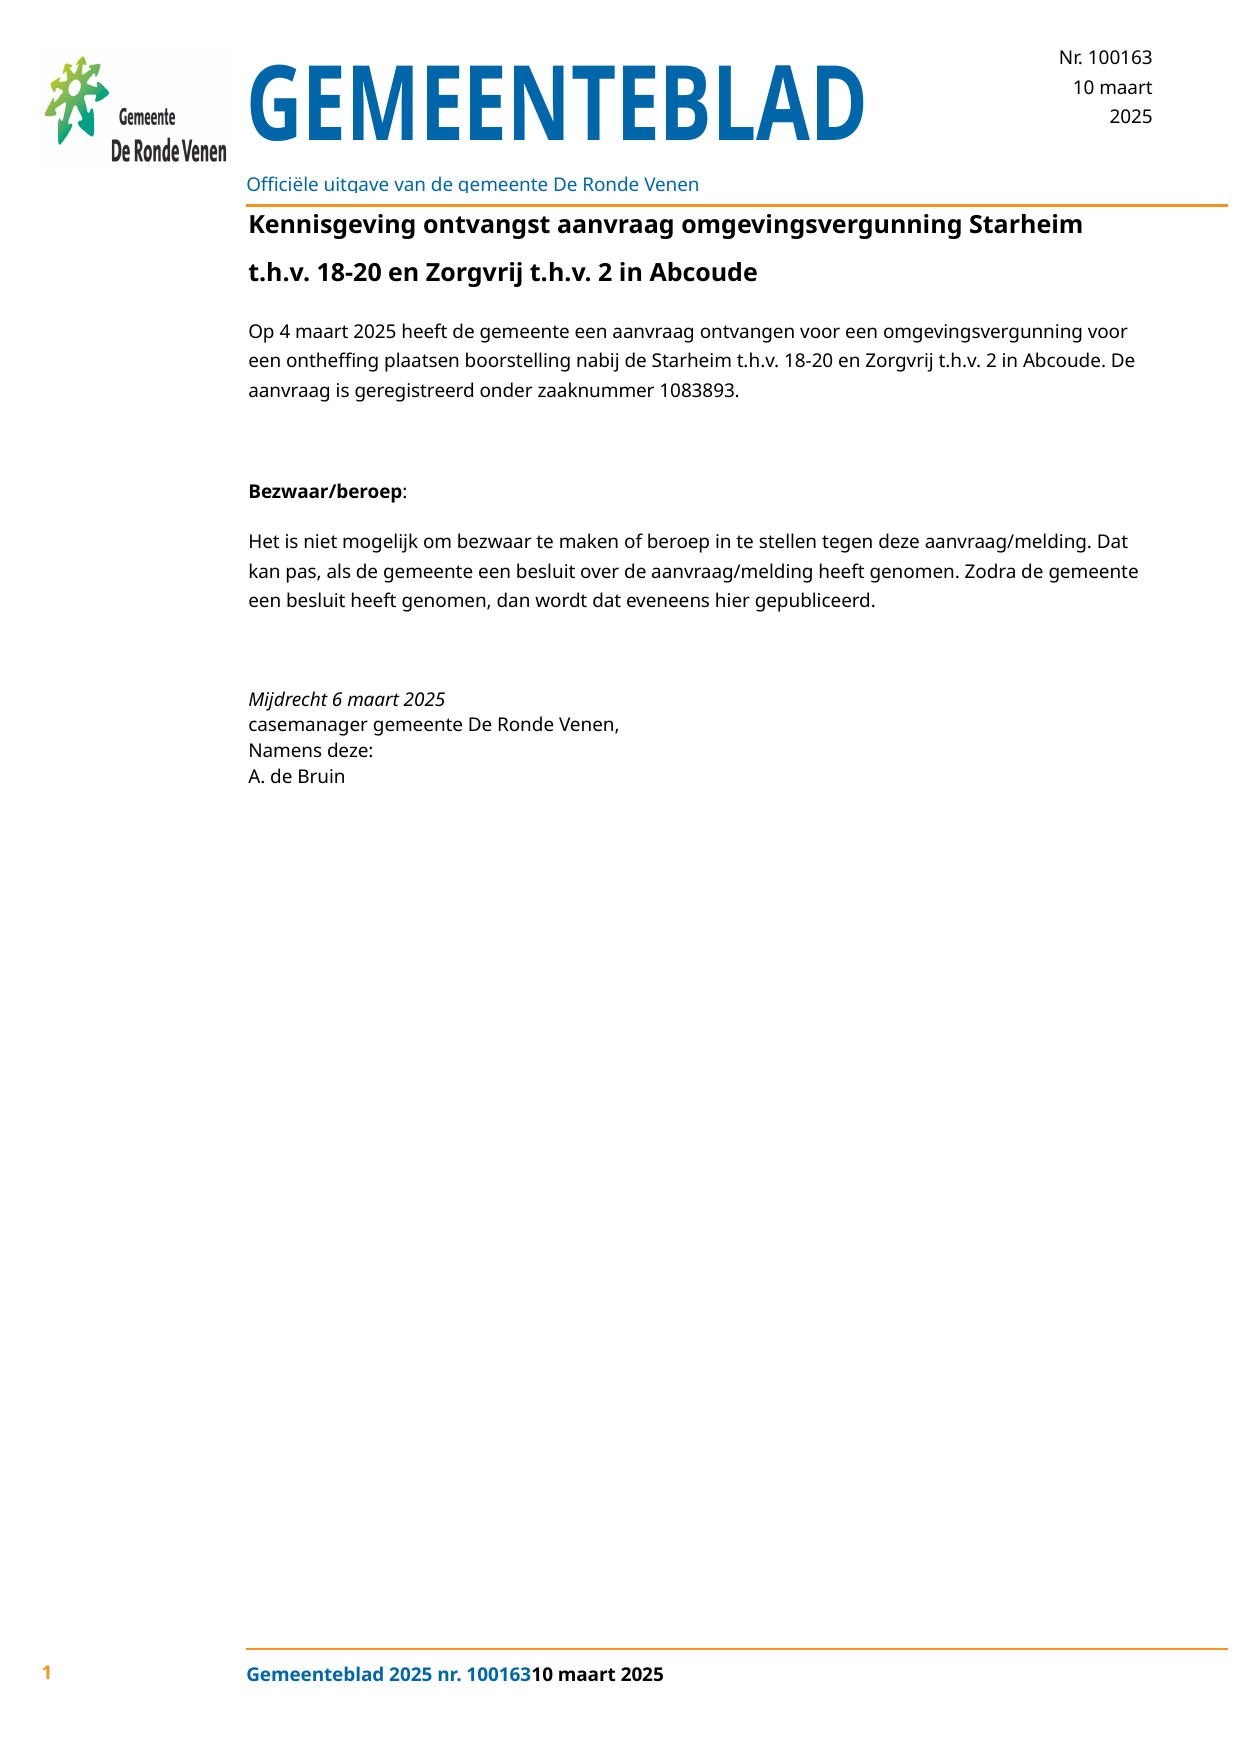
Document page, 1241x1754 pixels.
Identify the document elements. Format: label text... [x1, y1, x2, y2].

text Het is niet mogelijk om bezwaar te maken of beroep in te stellen tegen deze aanvraag/melding. Dat kan pas, als de gemeente een besluit over de aanvraag/melding heeft genomen. Zodra de gemeente een besluit heeft genomen, dan wordt dat eveneens hier gepubliceerd. [248, 528, 1152, 613]
text Namens deze: [248, 737, 1152, 763]
text Mijdrecht 6 maart 2025 [248, 686, 1152, 711]
text A. de Bruin [248, 763, 1152, 789]
picture [41, 47, 231, 172]
text casemanager gemeente De Ronde Venen, [248, 711, 1152, 737]
text Op 4 maart 2025 heeft de gemeente een aanvraag ontvangen voor een omgevingsvergunning voor een ontheffing plaatsen boorstelling nabij de Starheim t.h.v. 18-20 en Zorgvrij t.h.v. 2 in Abcoude. De aanvraag is geregistreerd onder zaaknummer 1083893. [248, 318, 1152, 403]
text Bezwaar/beroep: [248, 478, 1152, 504]
text Kennisgeving ontvangst aanvraag omgevingsvergunning Starheim t.h.v. 18-20 en Zorgvrij t.h.v. 2 in Abcoude [248, 207, 1152, 288]
